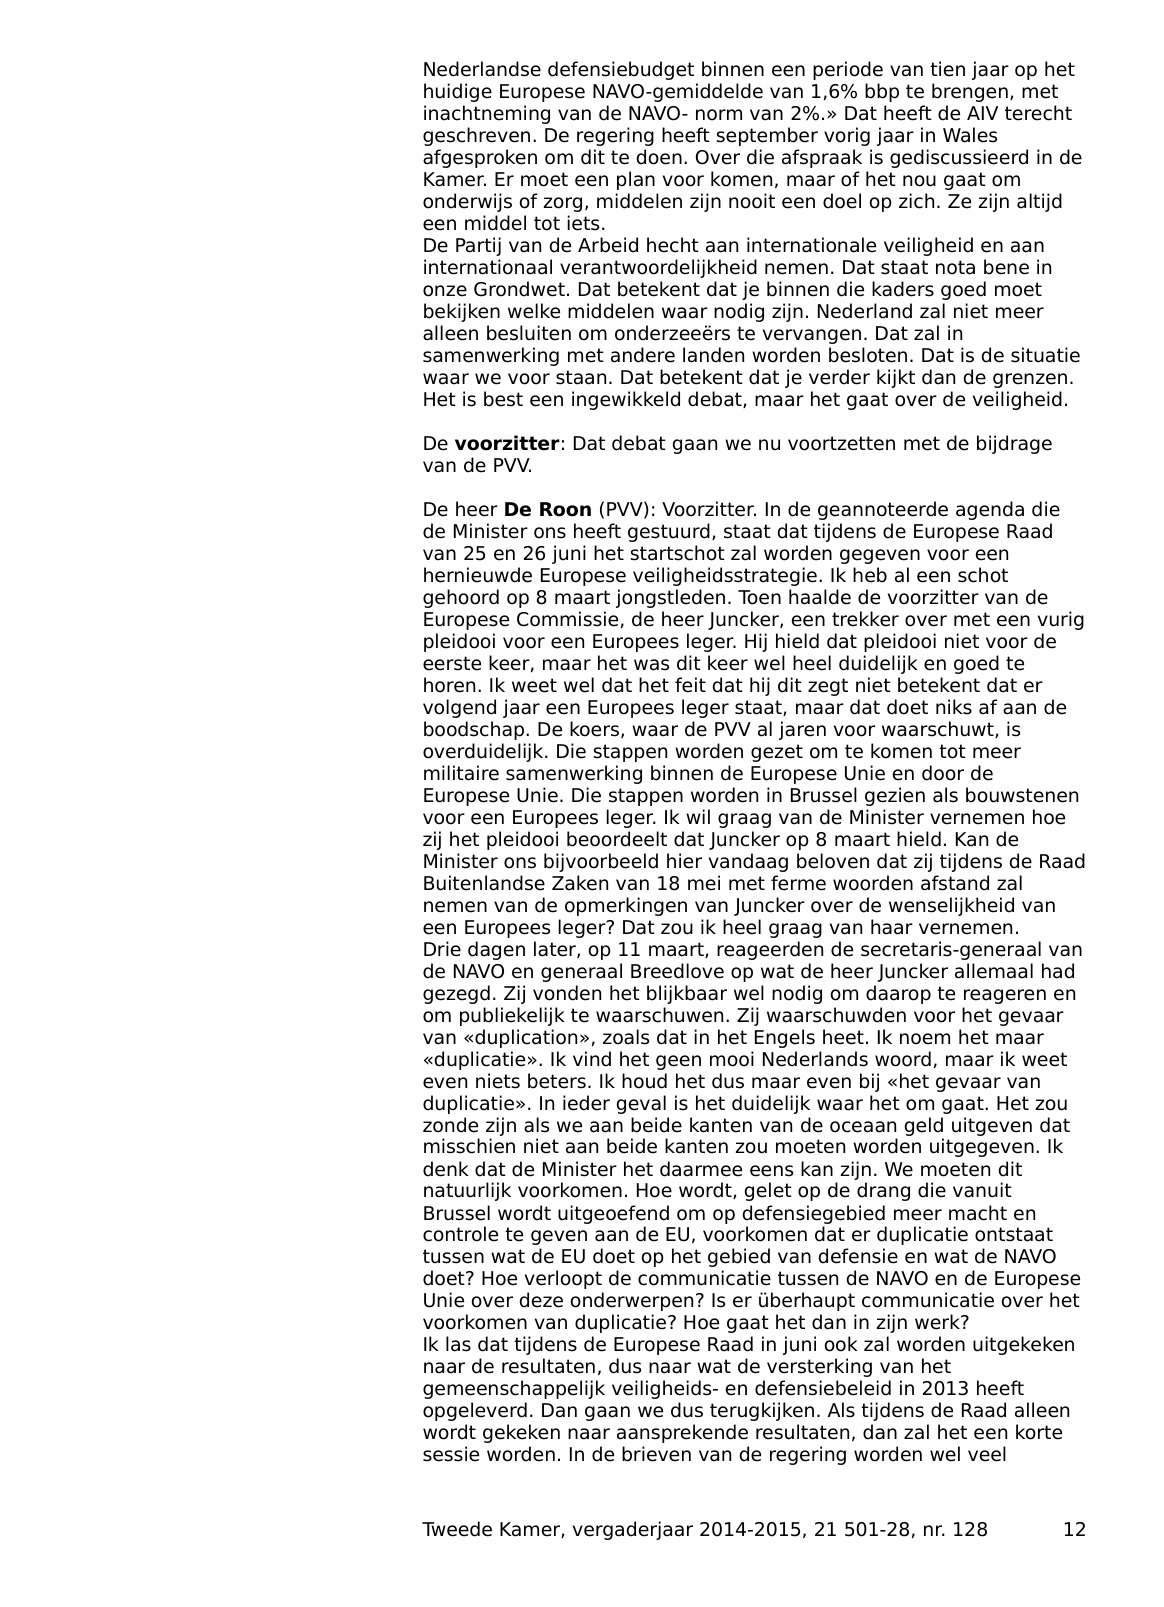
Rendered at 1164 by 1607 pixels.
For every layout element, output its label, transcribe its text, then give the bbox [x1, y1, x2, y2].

text Drie dagen later, op 11 maart, reageerden de secretaris-generaal van de NAVO en generaal Breedlove op wat de heer Juncker allemaal had gezegd. Zij vonden het blijkbaar wel nodig om daarop te reageren en om publiekelijk te waarschuwen. Zij waarschuwden voor het gevaar van «duplication», zoals dat in het Engels heet. Ik noem het maar «duplicatie». Ik vind het geen mooi Nederlands woord, maar ik weet even niets beters. Ik houd het dus maar even bij «het gevaar van duplicatie». In ieder geval is het duidelijk waar het om gaat. Het zou zonde zijn als we aan beide kanten van de oceaan geld uitgeven dat misschien niet aan beide kanten zou moeten worden uitgegeven. Ik denk dat de Minister het daarmee eens kan zijn. We moeten dit natuurlijk voorkomen. Hoe wordt, gelet op de drang die vanuit Brussel wordt uitgeoefend om op defensiegebied meer macht en controle te geven aan de EU, voorkomen dat er duplicatie ontstaat tussen wat de EU doet op het gebied van defensie en wat de NAVO doet? Hoe verloopt de communicatie tussen de NAVO en de Europese Unie over deze onderwerpen? Is er überhaupt communicatie over het voorkomen van duplicatie? Hoe gaat het dan in zijn werk? [422, 939, 1087, 1334]
text De voorzitter: Dat debat gaan we nu voortzetten met de bijdrage van de PVV. [422, 433, 1087, 477]
text De heer De Roon (PVV): Voorzitter. In de geannoteerde agenda die de Minister ons heeft gestuurd, staat dat tijdens de Europese Raad van 25 en 26 juni het startschot zal worden gegeven voor een hernieuwde Europese veiligheidsstrategie. Ik heb al een schot gehoord op 8 maart jongstleden. Toen haalde de voorzitter van de Europese Commissie, de heer Juncker, een trekker over met een vurig pleidooi voor een Europees leger. Hij hield dat pleidooi niet voor de eerste keer, maar het was dit keer wel heel duidelijk en goed te horen. Ik weet wel dat het feit dat hij dit zegt niet betekent dat er volgend jaar een Europees leger staat, maar dat doet niks af aan de boodschap. De koers, waar de PVV al jaren voor waarschuwt, is overduidelijk. Die stappen worden gezet om te komen tot meer militaire samenwerking binnen de Europese Unie en door de Europese Unie. Die stappen worden in Brussel gezien als bouwstenen voor een Europees leger. Ik wil graag van de Minister vernemen hoe zij het pleidooi beoordeelt dat Juncker op 8 maart hield. Kan de Minister ons bijvoorbeeld hier vandaag beloven dat zij tijdens de Raad Buitenlandse Zaken van 18 mei met ferme woorden afstand zal nemen van de opmerkingen van Juncker over de wenselijkheid van een Europees leger? Dat zou ik heel graag van haar vernemen. [422, 499, 1087, 939]
text De Partij van de Arbeid hecht aan internationale veiligheid en aan internationaal verantwoordelijkheid nemen. Dat staat nota bene in onze Grondwet. Dat betekent dat je binnen die kaders goed moet bekijken welke middelen waar nodig zijn. Nederland zal niet meer alleen besluiten om onderzeeërs te vervangen. Dat zal in samenwerking met andere landen worden besloten. Dat is de situatie waar we voor staan. Dat betekent dat je verder kijkt dan de grenzen. Het is best een ingewikkeld debat, maar het gaat over de veiligheid. [422, 235, 1087, 411]
text Ik las dat tijdens de Europese Raad in juni ook zal worden uitgekeken naar de resultaten, dus naar wat de versterking van het gemeenschappelijk veiligheids- en defensiebeleid in 2013 heeft opgeleverd. Dan gaan we dus terugkijken. Als tijdens de Raad alleen wordt gekeken naar aansprekende resultaten, dan zal het een korte sessie worden. In de brieven van de regering worden wel veel [422, 1334, 1087, 1466]
text Nederlandse defensiebudget binnen een periode van tien jaar op het huidige Europese NAVO-gemiddelde van 1,6% bbp te brengen, met inachtneming van de NAVO- norm van 2%.» Dat heeft de AIV terecht geschreven. De regering heeft september vorig jaar in Wales afgesproken om dit te doen. Over die afspraak is gediscussieerd in de Kamer. Er moet een plan voor komen, maar of het nou gaat om onderwijs of zorg, middelen zijn nooit een doel op zich. Ze zijn altijd een middel tot iets. [422, 59, 1087, 235]
